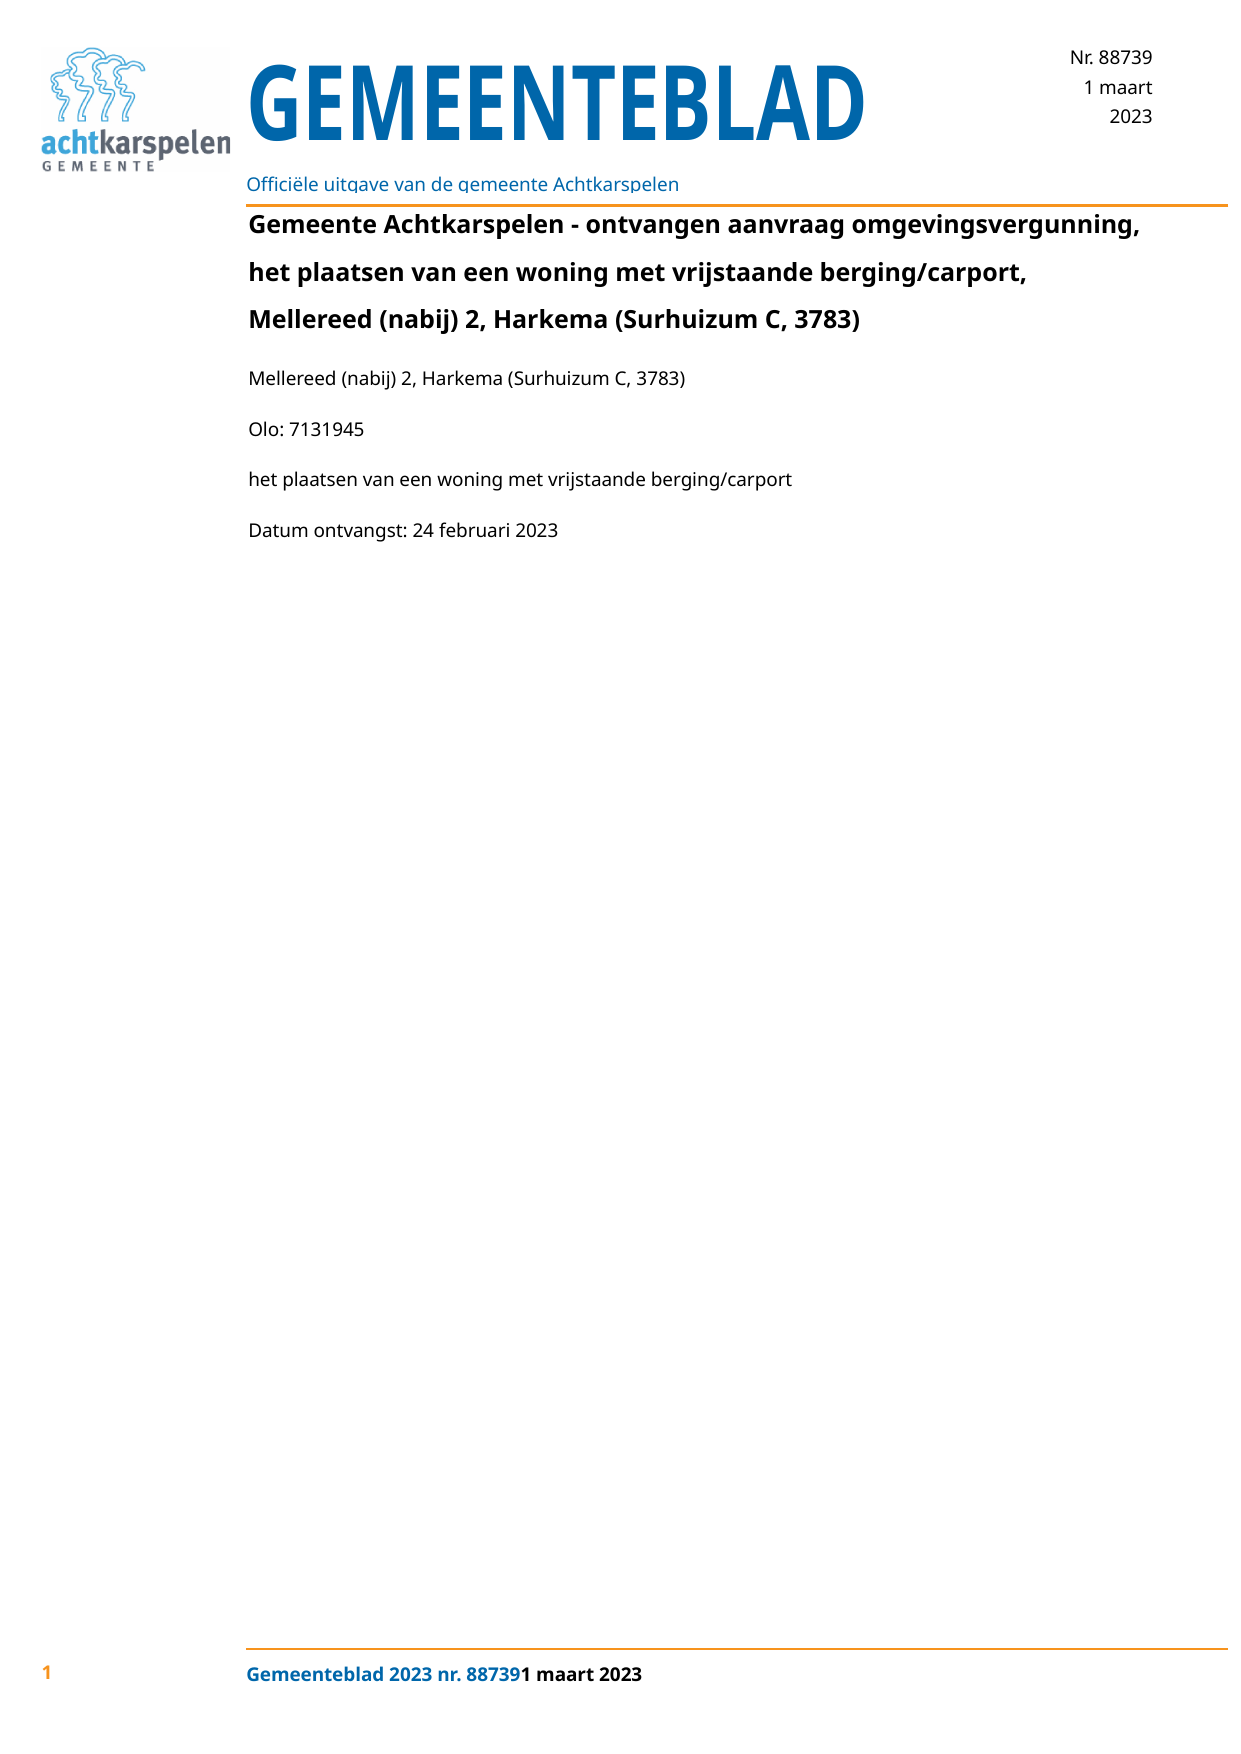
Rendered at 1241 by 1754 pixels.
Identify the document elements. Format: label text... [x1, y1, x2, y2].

text Gemeente Achtkarspelen - ontvangen aanvraag omgevingsvergunning, het plaatsen van een woning met vrijstaande berging/carport, Mellereed (nabij) 2, Harkema (Surhuizum C, 3783) [248, 207, 1152, 336]
picture [41, 47, 231, 172]
text Olo: 7131945 [248, 416, 1152, 442]
text Mellereed (nabij) 2, Harkema (Surhuizum C, 3783) [248, 366, 1152, 391]
text het plaatsen van een woning met vrijstaande berging/carport [248, 466, 1152, 492]
text Datum ontvangst: 24 februari 2023 [248, 517, 1152, 542]
